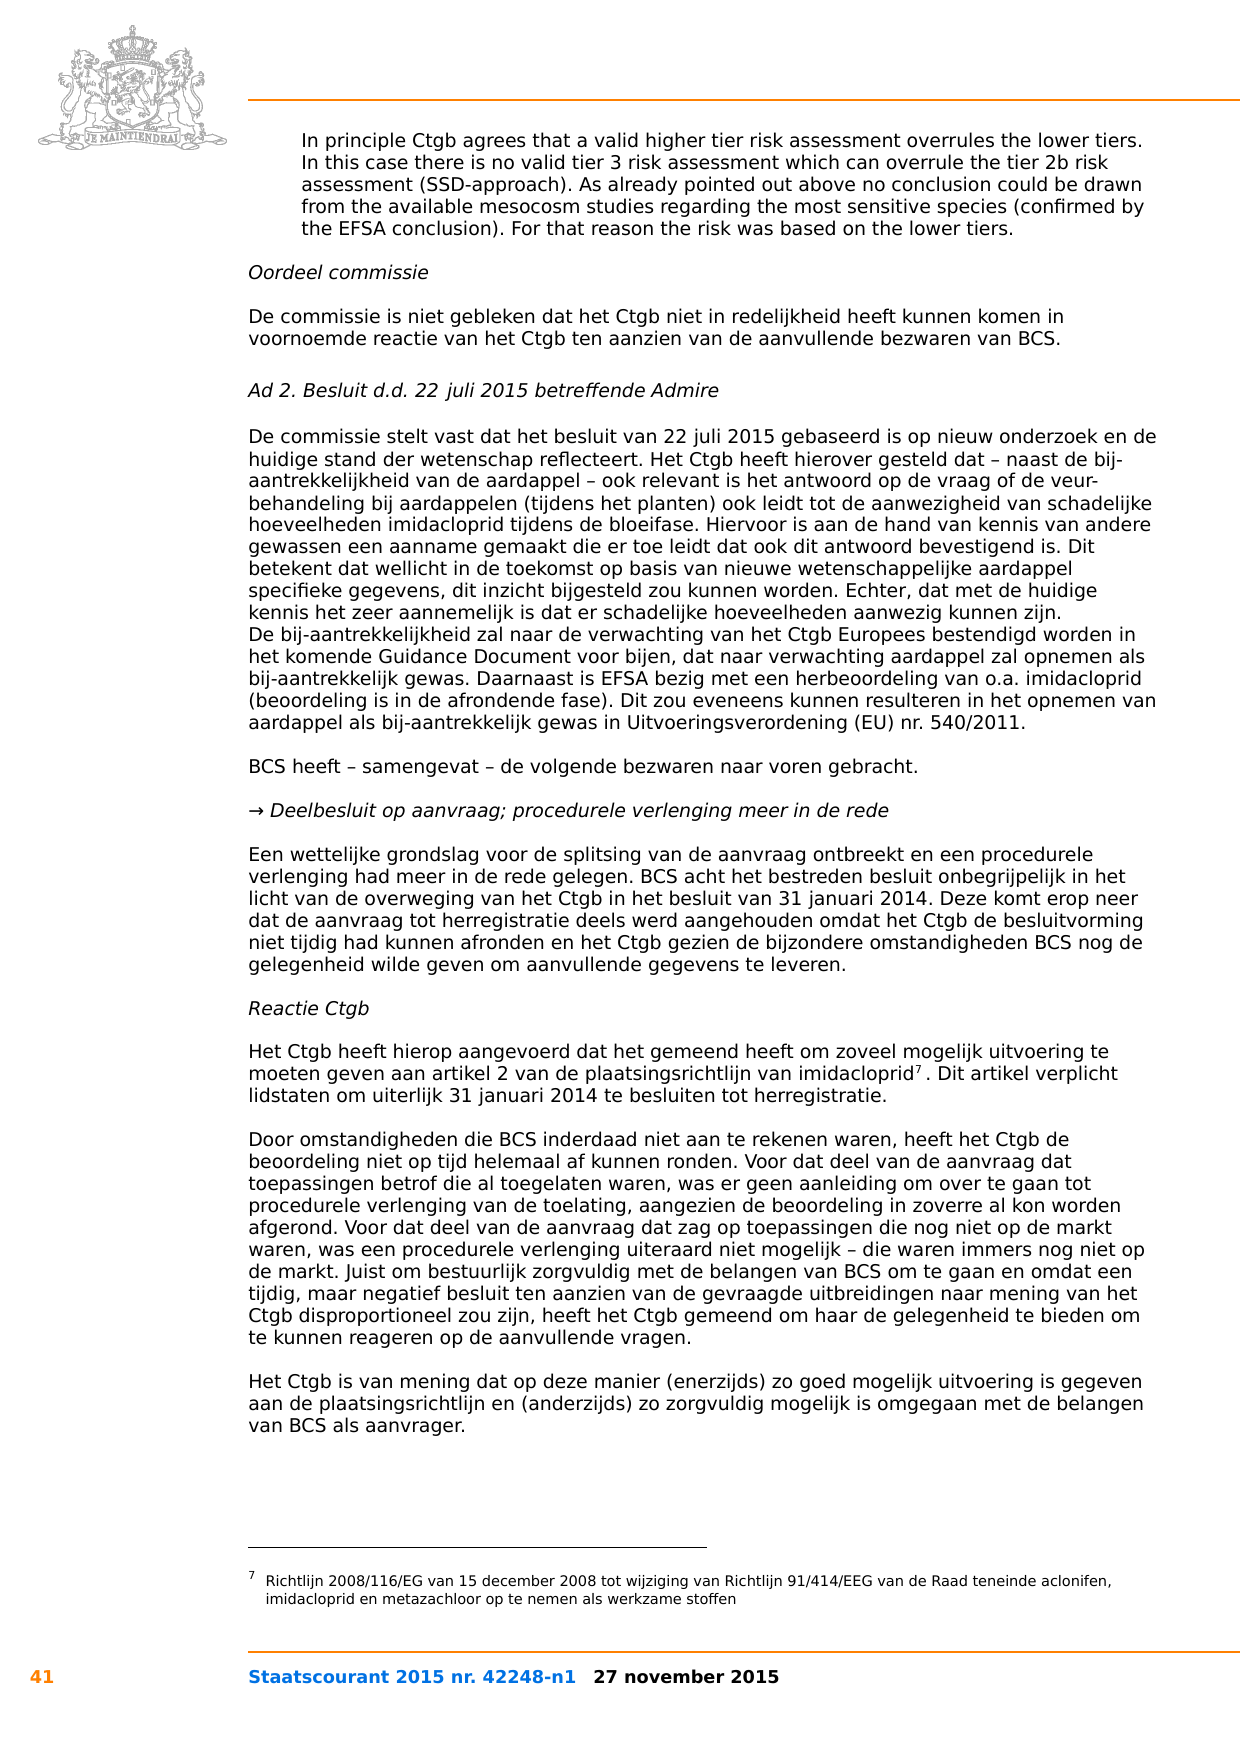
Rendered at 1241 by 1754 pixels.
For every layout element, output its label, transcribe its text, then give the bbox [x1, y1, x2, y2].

picture [38, 25, 227, 150]
subtitle Ad 2. Besluit d.d. 22 juli 2015 betreffende Admire [248, 379, 1163, 401]
text In principle Ctgb agrees that a valid higher tier risk assessment overrules the lower tiers. In this case there is no valid tier 3 risk assessment which can overrule the tier 2b risk assessment (SSD-approach). As already pointed out above no conclusion could be drawn from the available mesocosm studies regarding the most sensitive species (confirmed by the EFSA conclusion). For that reason the risk was based on the lower tiers. [301, 130, 1163, 240]
subtitle Reactie Ctgb [248, 997, 1163, 1019]
text Door omstandigheden die BCS inderdaad niet aan te rekenen waren, heeft het Ctgb de beoordeling niet op tijd helemaal af kunnen ronden. Voor dat deel van de aanvraag dat toepassingen betrof die al toegelaten waren, was er geen aanleiding om over te gaan tot procedurele verlenging van de toelating, aangezien de beoordeling in zoverre al kon worden afgerond. Voor dat deel van de aanvraag dat zag op toepassingen die nog niet op de markt waren, was een procedurele verlenging uiteraard niet mogelijk – die waren immers nog niet op de markt. Juist om bestuurlijk zorgvuldig met de belangen van BCS om te gaan en omdat een tijdig, maar negatief besluit ten aanzien van de gevraagde uitbreidingen naar mening van het Ctgb disproportioneel zou zijn, heeft het Ctgb gemeend om haar de gelegenheid te bieden om te kunnen reageren op de aanvullende vragen. [248, 1129, 1163, 1349]
text Het Ctgb heeft hierop aangevoerd dat het gemeend heeft om zoveel mogelijk uitvoering te moeten geven aan artikel 2 van de plaatsingsrichtlijn van imidacloprid. Dit artikel verplicht lidstaten om uiterlijk 31 januari 2014 te besluiten tot herregistratie. [248, 1041, 1163, 1107]
subtitle Oordeel commissie [248, 262, 1163, 284]
text Het Ctgb is van mening dat op deze manier (enerzijds) zo goed mogelijk uitvoering is gegeven aan de plaatsingsrichtlijn en (anderzijds) zo zorgvuldig mogelijk is omgegaan met de belangen van BCS als aanvrager. [248, 1371, 1163, 1437]
text Een wettelijke grondslag voor de splitsing van de aanvraag ontbreekt en een procedurele verlenging had meer in de rede gelegen. BCS acht het bestreden besluit onbegrijpelijk in het licht van de overweging van het Ctgb in het besluit van 31 januari 2014. Deze komt erop neer dat de aanvraag tot herregistratie deels werd aangehouden omdat het Ctgb de besluitvorming niet tijdig had kunnen afronden en het Ctgb gezien de bijzondere omstandigheden BCS nog de gelegenheid wilde geven om aanvullende gegevens te leveren. [248, 844, 1163, 976]
text De commissie is niet gebleken dat het Ctgb niet in redelijkheid heeft kunnen komen in voornoemde reactie van het Ctgb ten aanzien van de aanvullende bezwaren van BCS. [248, 306, 1163, 349]
text BCS heeft – samengevat – de volgende bezwaren naar voren gebracht. [248, 756, 1163, 778]
subtitle → Deelbesluit op aanvraag; procedurele verlenging meer in de rede [248, 800, 1163, 822]
text De bij-aantrekkelijkheid zal naar de verwachting van het Ctgb Europees bestendigd worden in het komende Guidance Document voor bijen, dat naar verwachting aardappel zal opnemen als bij-aantrekkelijk gewas. Daarnaast is EFSA bezig met een herbeoordeling van o.a. imidacloprid (beoordeling is in de afrondende fase). Dit zou eveneens kunnen resulteren in het opnemen van aardappel als bij-aantrekkelijk gewas in Uitvoeringsverordening (EU) nr. 540/2011. [248, 624, 1163, 734]
text Richtlijn 2008/116/EG van 15 december 2008 tot wijziging van Richtlijn 91/414/EEG van de Raad teneinde aclonifen, imidacloprid en metazachloor op te nemen als werkzame stoffen [248, 1569, 1163, 1608]
text De commissie stelt vast dat het besluit van 22 juli 2015 gebaseerd is op nieuw onderzoek en de huidige stand der wetenschap reflecteert. Het Ctgb heeft hierover gesteld dat – naast de bij-aantrekkelijkheid van de aardappel – ook relevant is het antwoord op de vraag of de veur-behandeling bij aardappelen (tijdens het planten) ook leidt tot de aanwezigheid van schadelijke hoeveelheden imidacloprid tijdens de bloeifase. Hiervoor is aan de hand van kennis van andere gewassen een aanname gemaakt die er toe leidt dat ook dit antwoord bevestigend is. Dit betekent dat wellicht in de toekomst op basis van nieuwe wetenschappelijke aardappel specifieke gegevens, dit inzicht bijgesteld zou kunnen worden. Echter, dat met de huidige kennis het zeer aannemelijk is dat er schadelijke hoeveelheden aanwezig kunnen zijn. [248, 426, 1163, 624]
